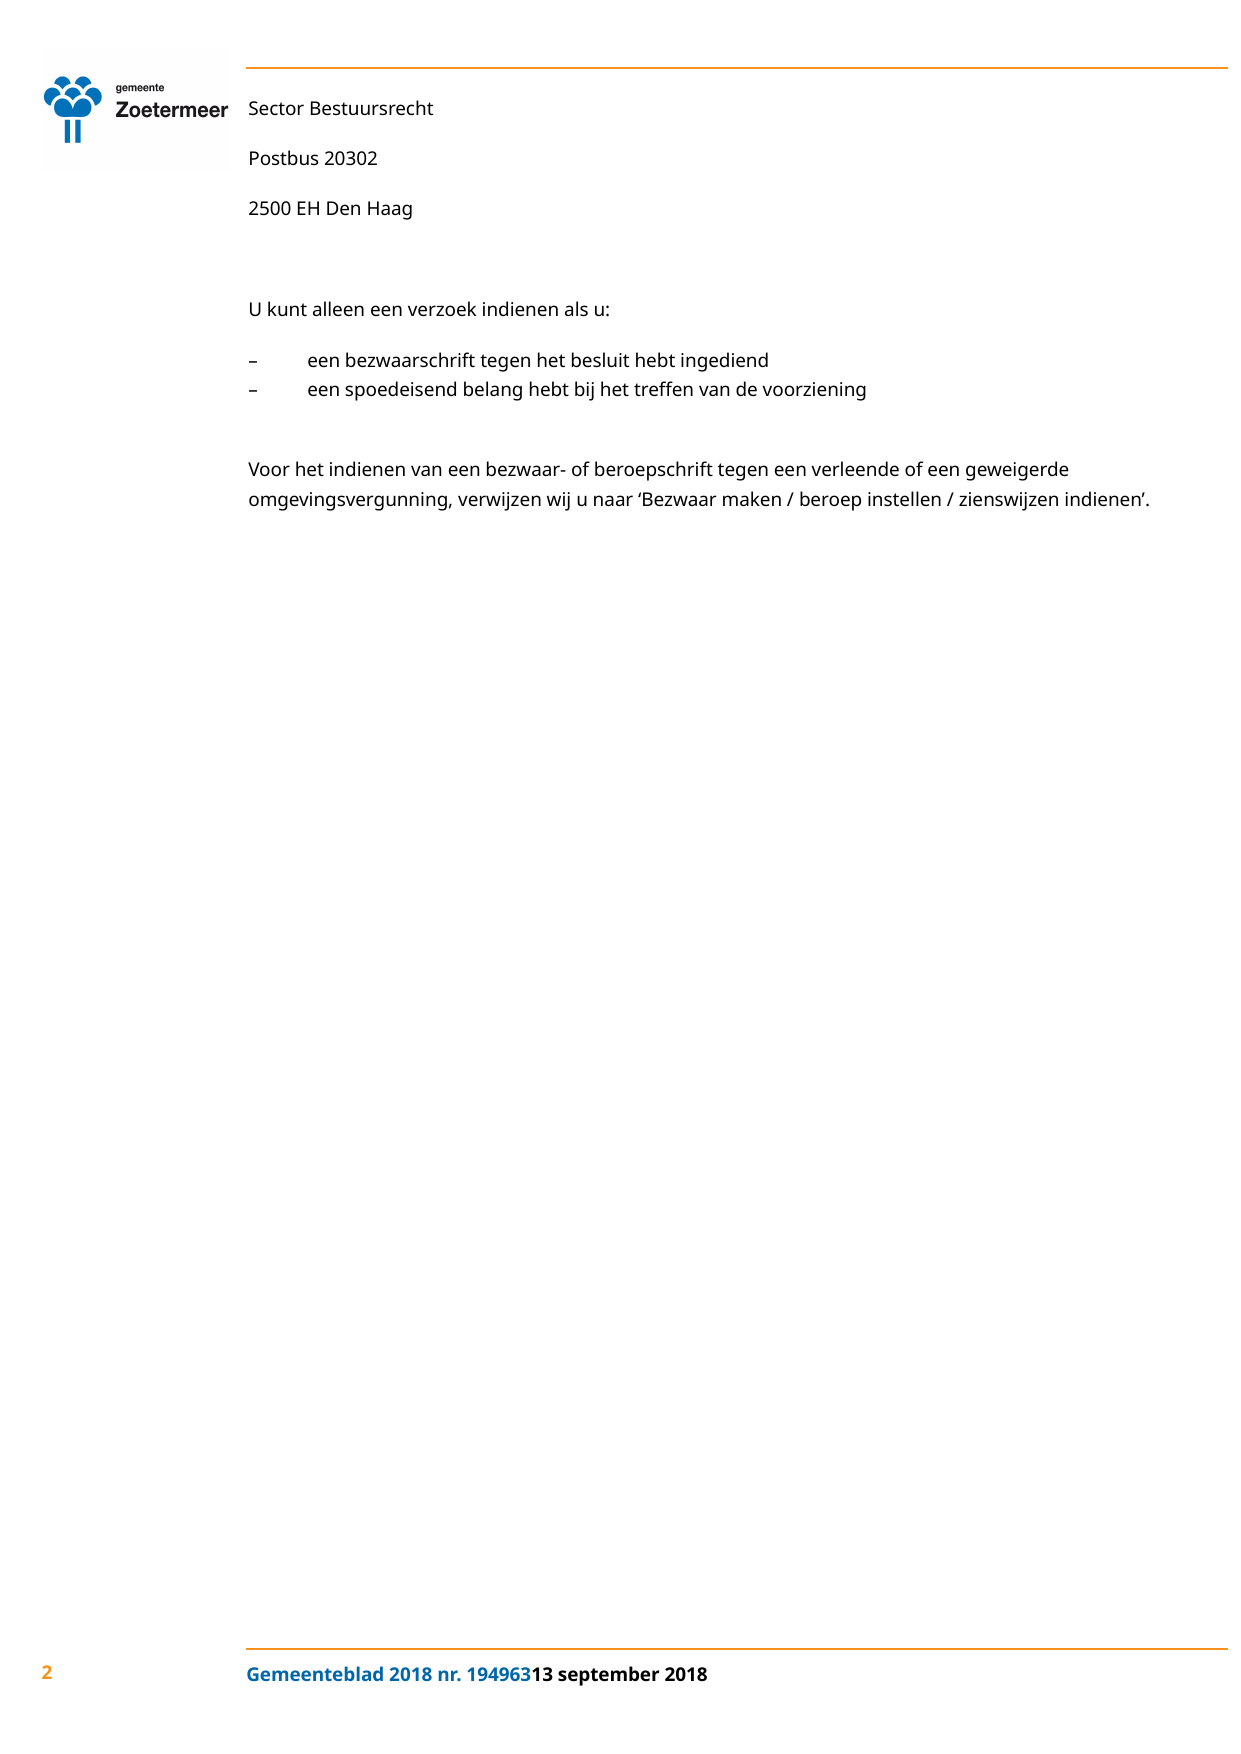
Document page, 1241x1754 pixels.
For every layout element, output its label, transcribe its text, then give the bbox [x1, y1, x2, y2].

text Sector Bestuursrecht [248, 95, 1152, 121]
text U kunt alleen een verzoek indienen als u: [248, 296, 1152, 322]
list een bezwaarschrift tegen het besluit hebt ingediend [248, 347, 1152, 373]
text Postbus 20302 [248, 145, 1152, 171]
list een spoedeisend belang hebt bij het treffen van de voorziening [248, 376, 1152, 402]
text Voor het indienen van een bezwaar- of beroepschrift tegen een verleende of een geweigerde omgevingsvergunning, verwijzen wij u naar ‘Bezwaar maken / beroep instellen / zienswijzen indienen’. [248, 456, 1152, 512]
picture [41, 47, 231, 172]
text 2500 EH Den Haag [248, 196, 1152, 221]
